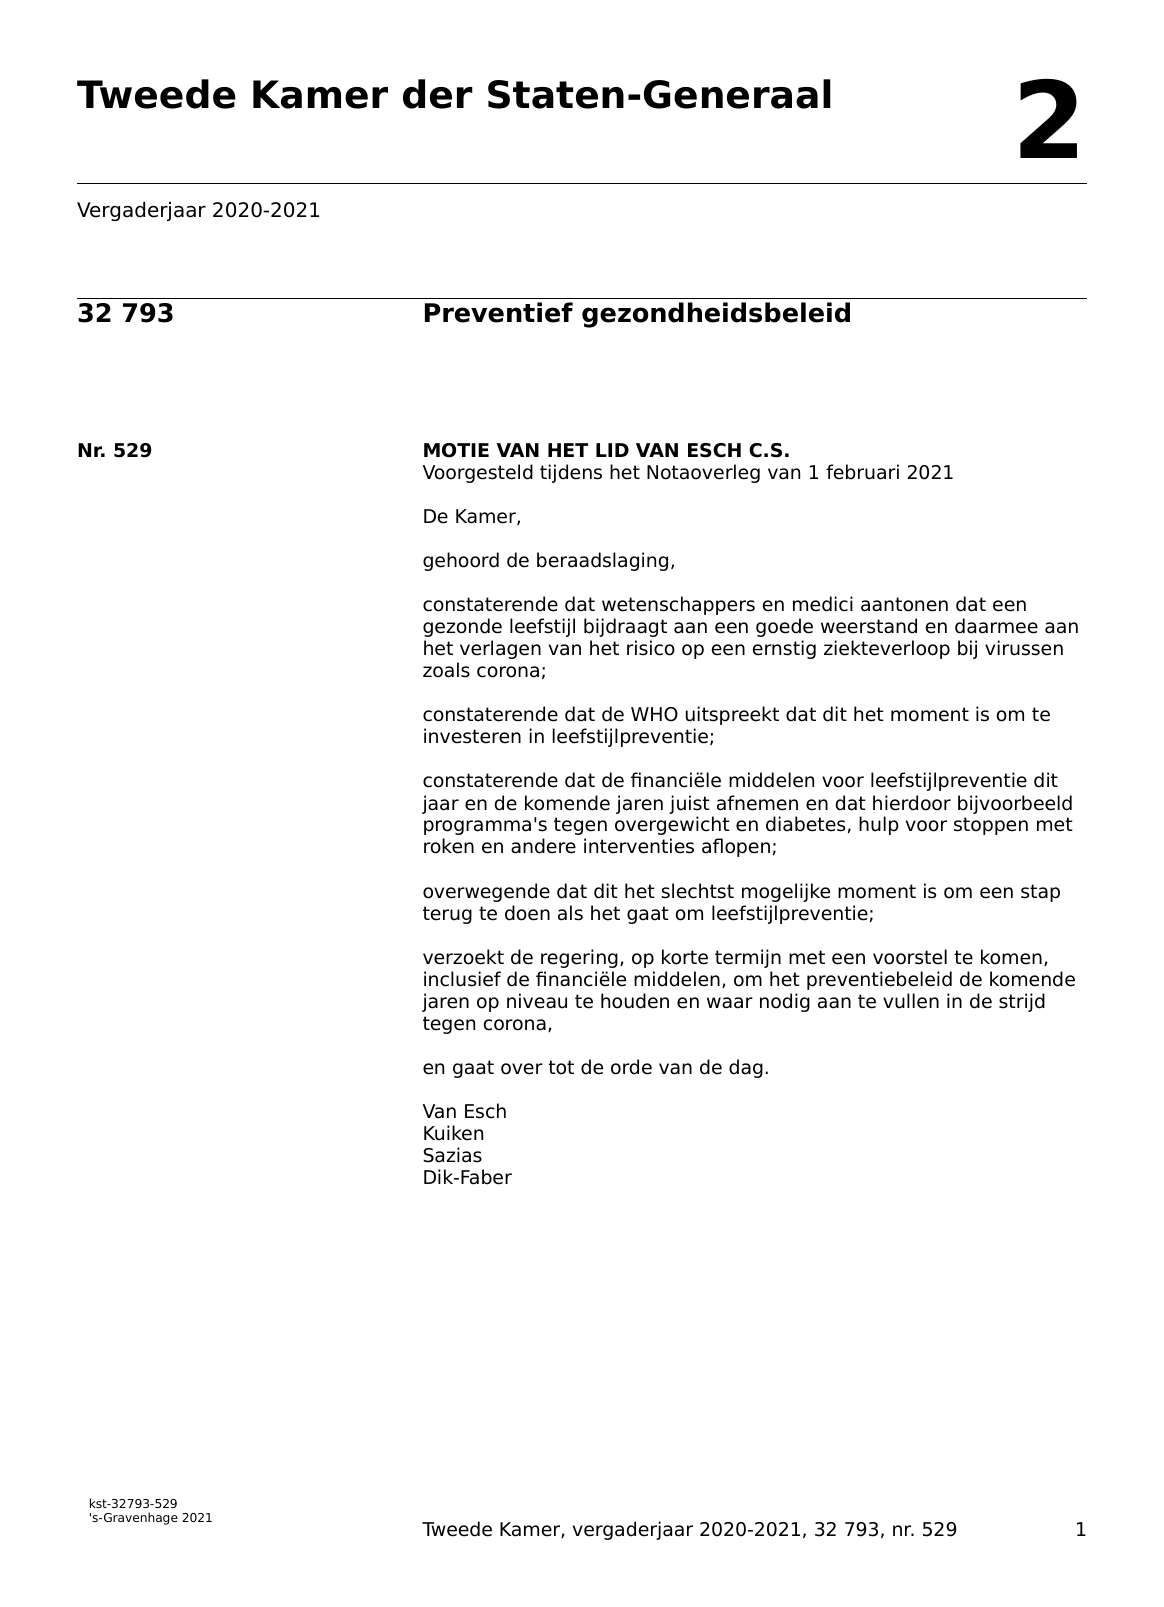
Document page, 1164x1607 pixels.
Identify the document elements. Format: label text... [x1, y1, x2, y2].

table_header 2 [886, 59, 1087, 183]
table_header Tweede Kamer der Staten-Generaal [77, 59, 886, 183]
text overwegende dat dit het slechtst mogelijke moment is om een stap terug te doen als het gaat om leefstijlpreventie; [422, 881, 1087, 924]
text Sazias [422, 1145, 1087, 1167]
text kst-32793-529 [88, 1497, 323, 1511]
text Dik-Faber [422, 1167, 1087, 1189]
text Van Esch [422, 1101, 1087, 1123]
subtitle 32 793 Preventief gezondheidsbeleid [77, 299, 1087, 329]
text 's-Gravenhage 2021 [88, 1511, 323, 1525]
text Voorgesteld tijdens het Notaoverleg van 1 februari 2021 [422, 462, 1087, 484]
text Kuiken [422, 1123, 1087, 1145]
text en gaat over tot de orde van de dag. [422, 1057, 1087, 1079]
text constaterende dat de WHO uitspreekt dat dit het moment is om te investeren in leefstijlpreventie; [422, 704, 1087, 748]
text verzoekt de regering, op korte termijn met een voorstel te komen, inclusief de financiële middelen, om het preventiebeleid de komende jaren op niveau te houden en waar nodig aan te vullen in de strijd tegen corona, [422, 947, 1087, 1034]
text gehoord de beraadslaging, [422, 550, 1087, 572]
text constaterende dat wetenschappers en medici aantonen dat een gezonde leefstijl bijdraagt aan een goede weerstand en daarmee aan het verlagen van het risico op een ernstig ziekteverloop bij virussen zoals corona; [422, 594, 1087, 682]
table_cell Vergaderjaar 2020-2021 [77, 184, 1087, 298]
subtitle Nr. 529 MOTIE VAN HET LID VAN ESCH C.S. [77, 440, 1087, 462]
text De Kamer, [422, 506, 1087, 528]
text constaterende dat de financiële middelen voor leefstijlpreventie dit jaar en de komende jaren juist afnemen en dat hierdoor bijvoorbeeld programma's tegen overgewicht en diabetes, hulp voor stoppen met roken en andere interventies aflopen; [422, 770, 1087, 858]
